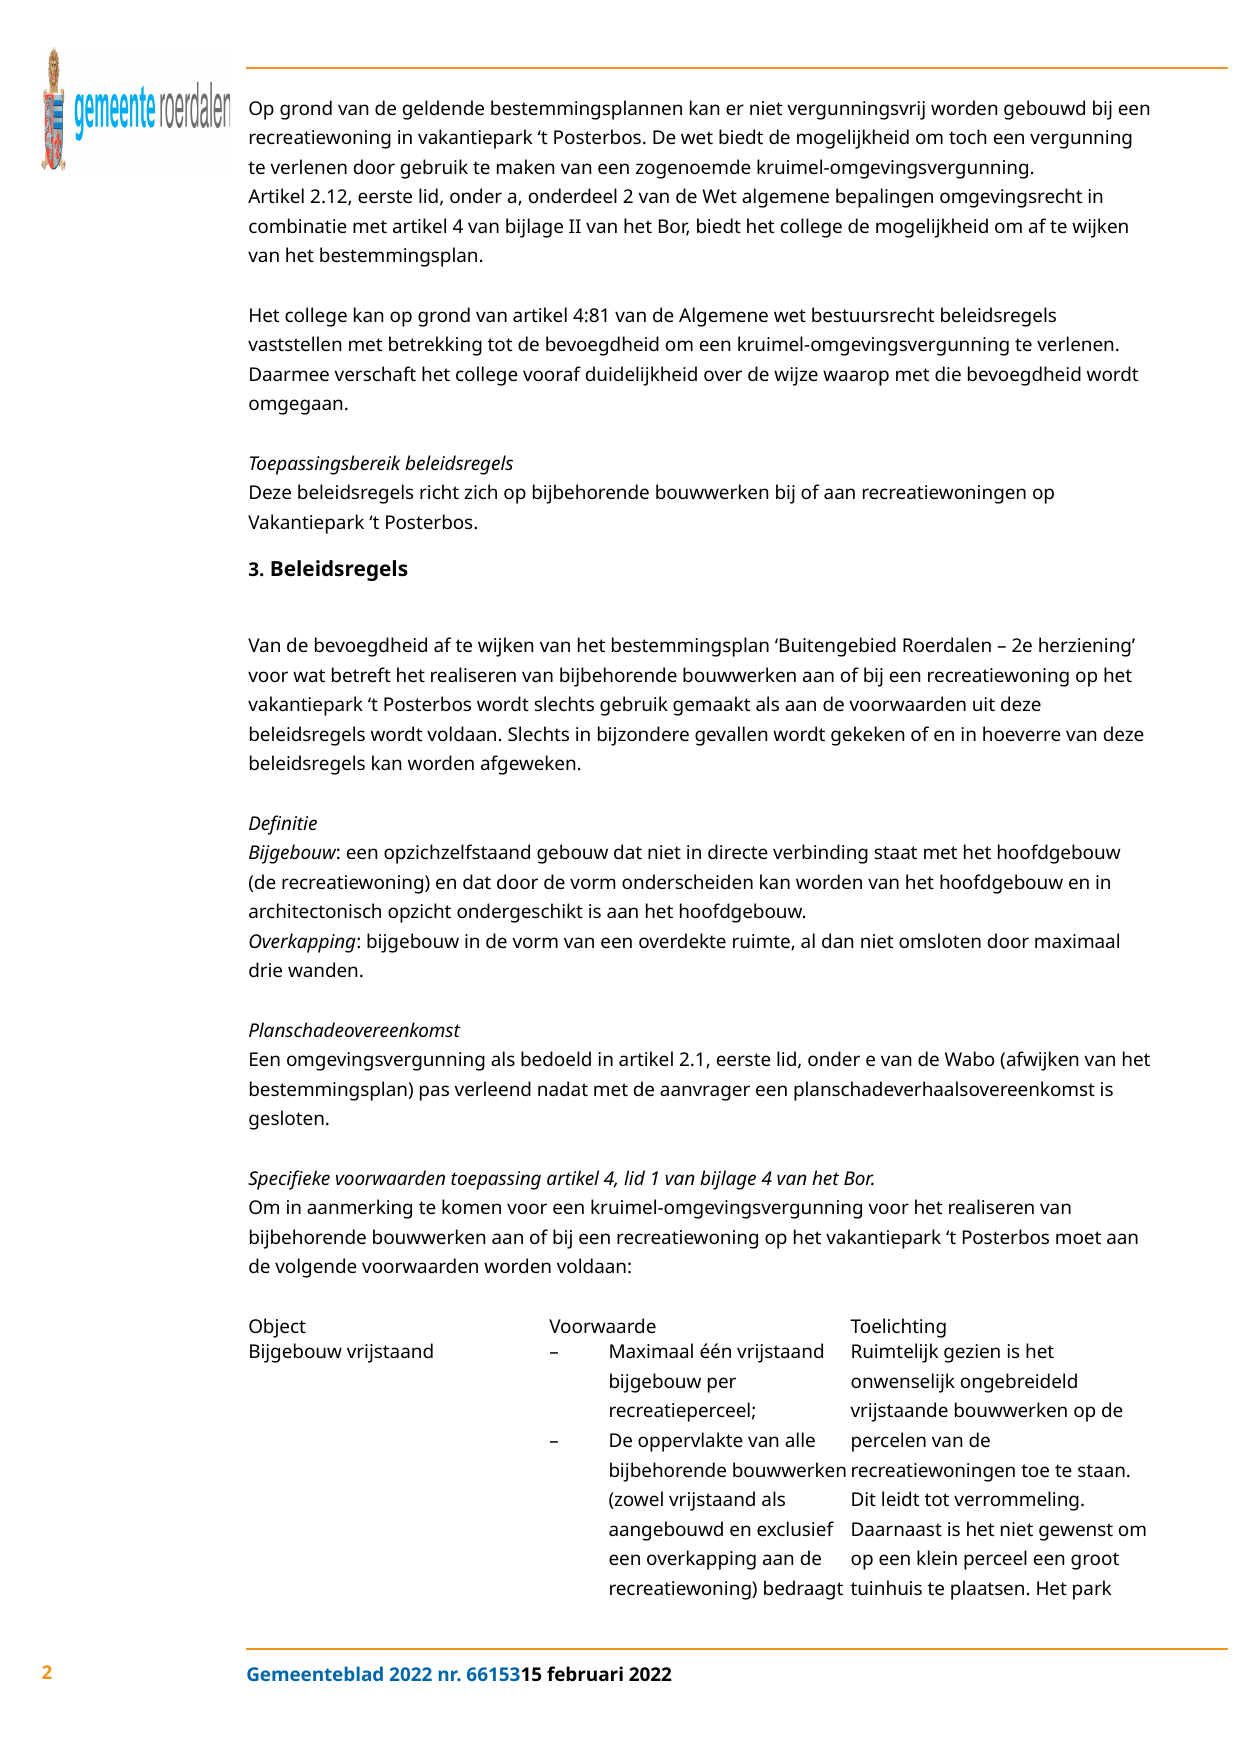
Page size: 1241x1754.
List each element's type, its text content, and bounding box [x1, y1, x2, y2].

text Op grond van de geldende bestemmingsplannen kan er niet vergunningsvrij worden gebouwd bij een recreatiewoning in vakantiepark ‘t Posterbos. De wet biedt de mogelijkheid om toch een vergunning te verlenen door gebruik te maken van een zogenoemde kruimel-omgevingsvergunning. [248, 95, 1152, 180]
text Toepassingsbereik beleidsregels [248, 450, 1152, 476]
text Planschadeovereenkomst [248, 1017, 1152, 1043]
table_cell Bijgebouw vrijstaand [248, 1339, 549, 1601]
text Om in aanmerking te komen voor een kruimel-omgevingsvergunning voor het realiseren van bijbehorende bouwwerken aan of bij een recreatiewoning op het vakantiepark ‘t Posterbos moet aan de volgende voorwaarden worden voldaan: [248, 1194, 1152, 1279]
picture [41, 47, 231, 172]
table_header Toelichting [850, 1313, 1152, 1338]
table_header Object [248, 1313, 549, 1338]
text 3. Beleidsregels [248, 554, 1152, 583]
text Bijgebouw: een opzichzelfstaand gebouw dat niet in directe verbinding staat met het hoofdgebouw (de recreatiewoning) en dat door de vorm onderscheiden kan worden van het hoofdgebouw en in architectonisch opzicht ondergeschikt is aan het hoofdgebouw. [248, 839, 1152, 924]
text Overkapping: bijgebouw in de vorm van een overdekte ruimte, al dan niet omsloten door maximaal drie wanden. [248, 928, 1152, 983]
text Specifieke voorwaarden toepassing artikel 4, lid 1 van bijlage 4 van het Bor. [248, 1165, 1152, 1191]
table_cell Ruimtelijk gezien is het onwenselijk ongebreideld vrijstaande bouwwerken op de percelen van de recreatiewoningen toe te staan. Dit leidt tot verrommeling. Daarnaast is het niet gewenst om op een klein perceel een groot tuinhuis te plaatsen. Het park [850, 1339, 1152, 1601]
text Deze beleidsregels richt zich op bijbehorende bouwwerken bij of aan recreatiewoningen op Vakantiepark ‘t Posterbos. [248, 479, 1152, 535]
text Van de bevoegdheid af te wijken van het bestemmingsplan ‘Buitengebied Roerdalen – 2e herziening’ voor wat betreft het realiseren van bijbehorende bouwwerken aan of bij een recreatiewoning op het vakantiepark ‘t Posterbos wordt slechts gebruik gemaakt als aan de voorwaarden uit deze beleidsregels wordt voldaan. Slechts in bijzondere gevallen wordt gekeken of en in hoeverre van deze beleidsregels kan worden afgeweken. [248, 632, 1152, 776]
text Een omgevingsvergunning als bedoeld in artikel 2.1, eerste lid, onder e van de Wabo (afwijken van het bestemmingsplan) pas verleend nadat met de aanvrager een planschadeverhaalsovereenkomst is gesloten. [248, 1046, 1152, 1131]
text Definitie [248, 810, 1152, 836]
text Het college kan op grond van artikel 4:81 van de Algemene wet bestuursrecht beleidsregels vaststellen met betrekking tot de bevoegdheid om een kruimel-omgevingsvergunning te verlenen. Daarmee verschaft het college vooraf duidelijkheid over de wijze waarop met die bevoegdheid wordt omgegaan. [248, 302, 1152, 416]
table_cell Maximaal één vrijstaand bijgebouw per recreatieperceel; De oppervlakte van alle bijbehorende bouwwerken (zowel vrijstaand als aangebouwd en exclusief een overkapping aan de recreatiewoning) bedraagt [549, 1339, 850, 1601]
table_header Voorwaarde [549, 1313, 850, 1338]
text Artikel 2.12, eerste lid, onder a, onderdeel 2 van de Wet algemene bepalingen omgevingsrecht in combinatie met artikel 4 van bijlage II van het Bor, biedt het college de mogelijkheid om af te wijken van het bestemmingsplan. [248, 183, 1152, 268]
